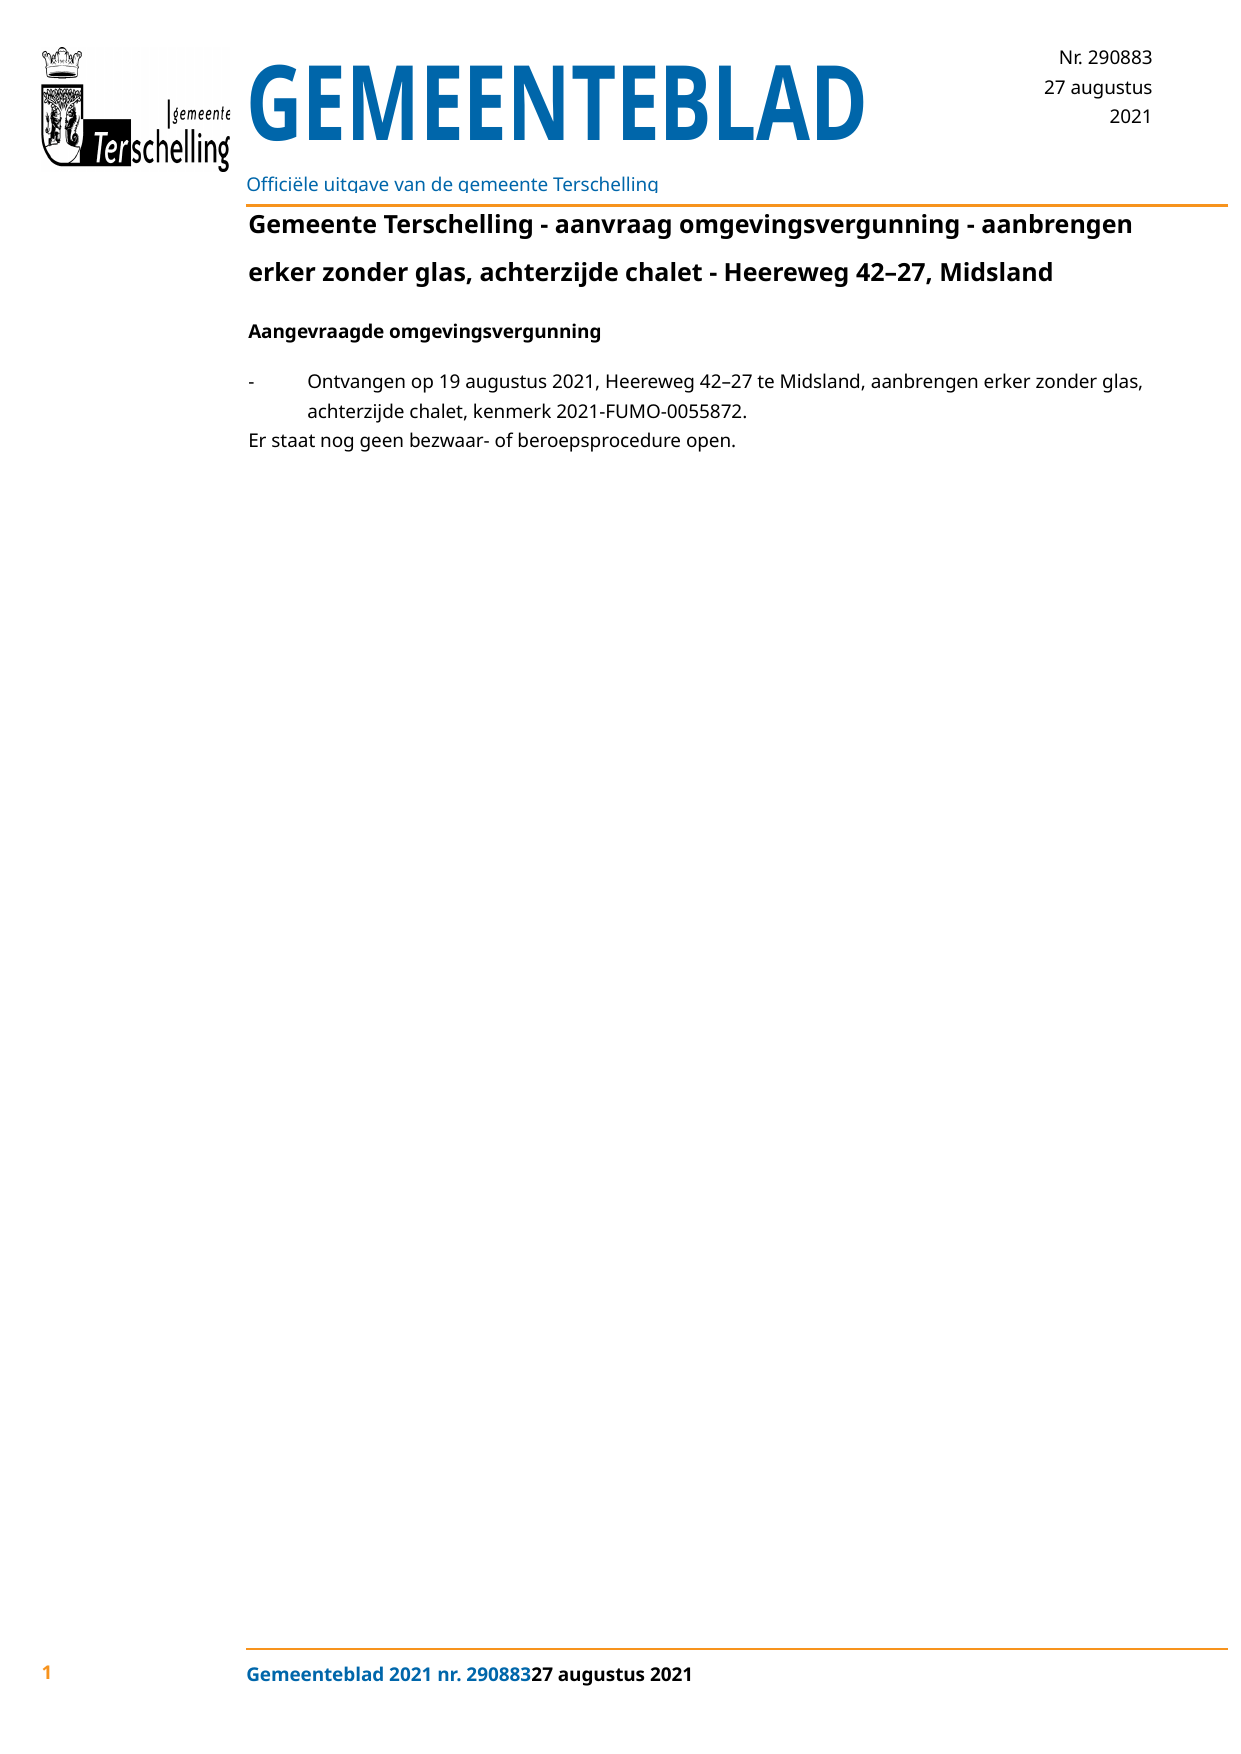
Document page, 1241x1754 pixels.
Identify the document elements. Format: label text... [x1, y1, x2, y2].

list Ontvangen op 19 augustus 2021, Heereweg 42–27 te Midsland, aanbrengen erker zonder glas, achterzijde chalet, kenmerk 2021-FUMO-0055872. [248, 368, 1152, 424]
text Gemeente Terschelling - aanvraag omgevingsvergunning - aanbrengen erker zonder glas, achterzijde chalet - Heereweg 42–27, Midsland [248, 207, 1152, 288]
text Aangevraagde omgevingsvergunning [248, 318, 1152, 344]
text Er staat nog geen bezwaar- of beroepsprocedure open. [248, 427, 1152, 453]
picture [41, 47, 231, 172]
